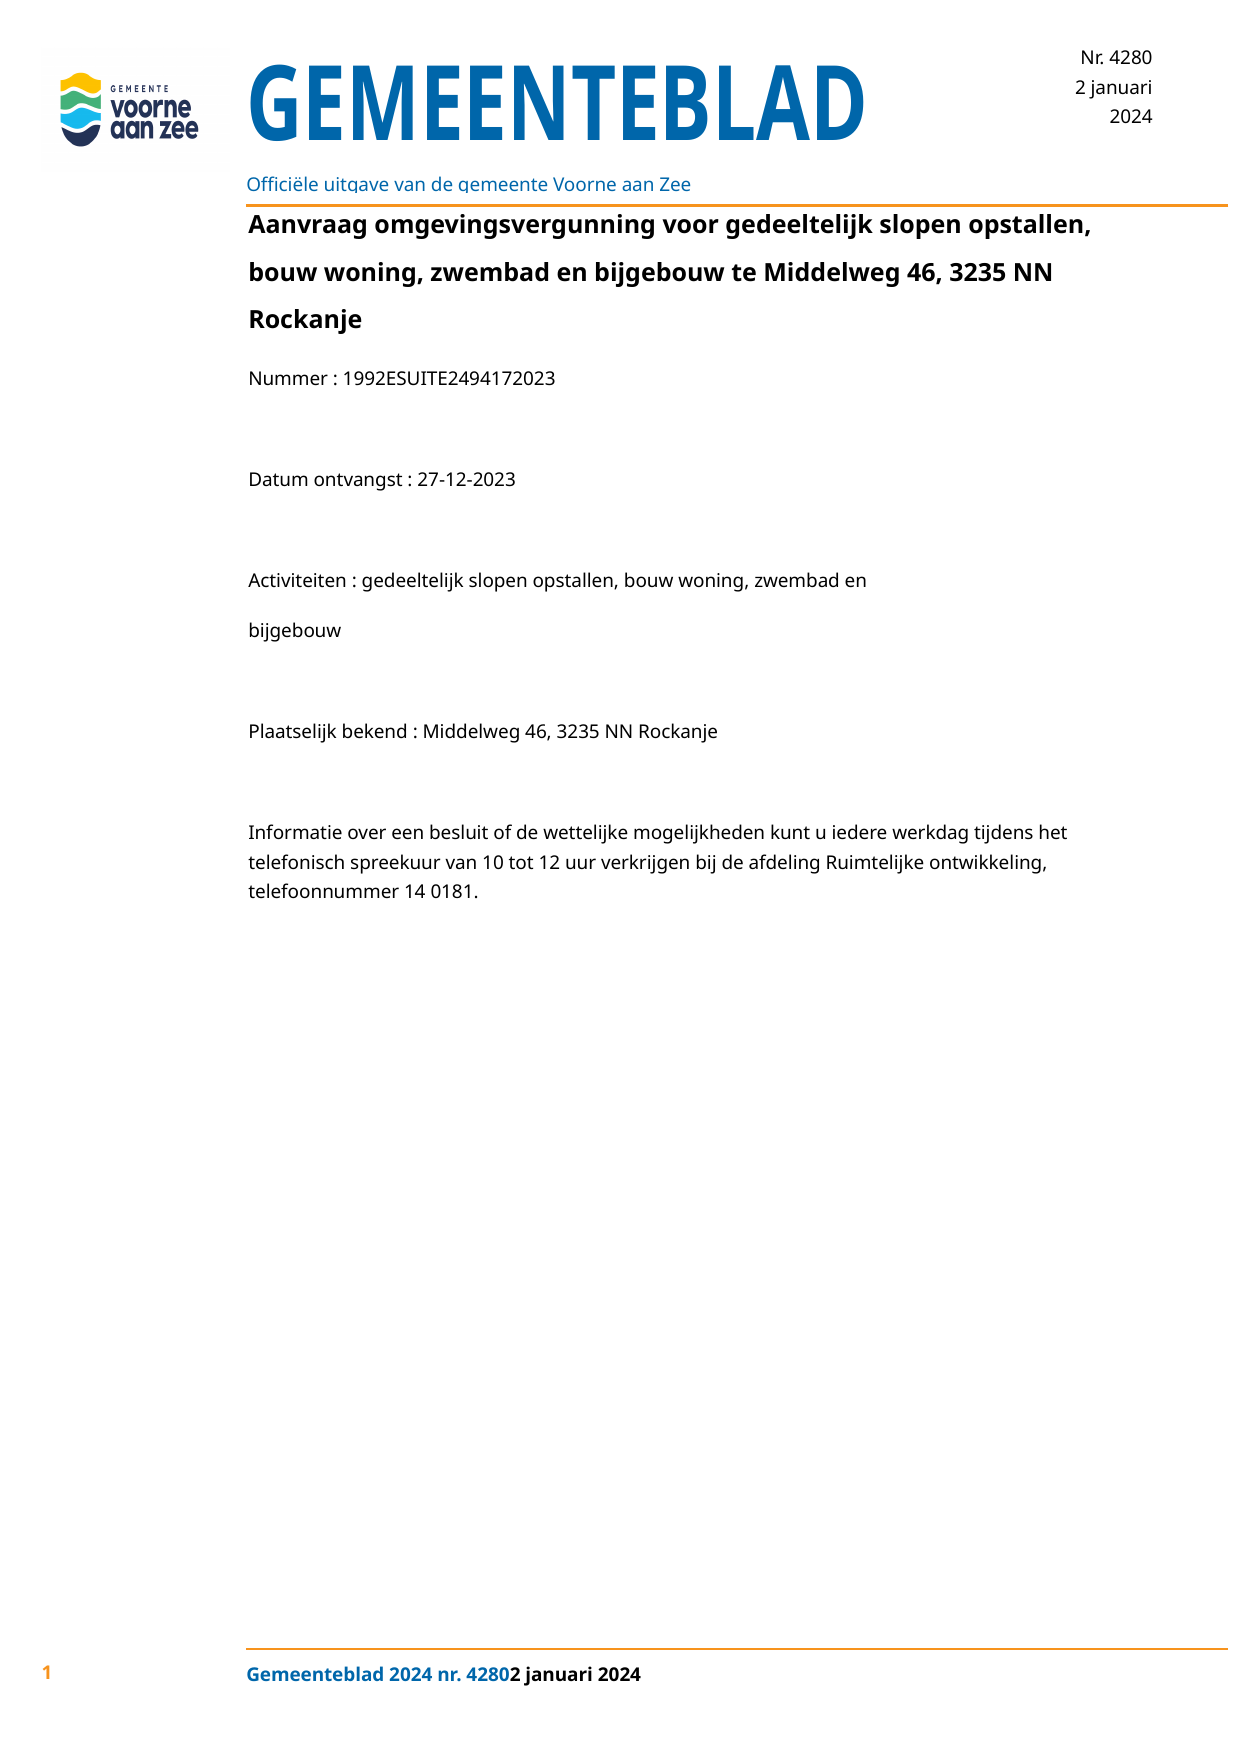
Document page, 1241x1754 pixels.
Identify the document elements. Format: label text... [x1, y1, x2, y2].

text bijgebouw [248, 618, 1152, 643]
text Activiteiten : gedeeltelijk slopen opstallen, bouw woning, zwembad en [248, 567, 1152, 593]
text Plaatselijk bekend : Middelweg 46, 3235 NN Rockanje [248, 718, 1152, 744]
text Nummer : 1992ESUITE2494172023 [248, 366, 1152, 391]
picture [41, 47, 231, 172]
text Datum ontvangst : 27-12-2023 [248, 466, 1152, 492]
text Informatie over een besluit of de wettelijke mogelijkheden kunt u iedere werkdag tijdens het telefonisch spreekuur van 10 tot 12 uur verkrijgen bij de afdeling Ruimtelijke ontwikkeling, telefoonnummer 14 0181. [248, 819, 1152, 904]
text Aanvraag omgevingsvergunning voor gedeeltelijk slopen opstallen, bouw woning, zwembad en bijgebouw te Middelweg 46, 3235 NN Rockanje [248, 207, 1152, 336]
